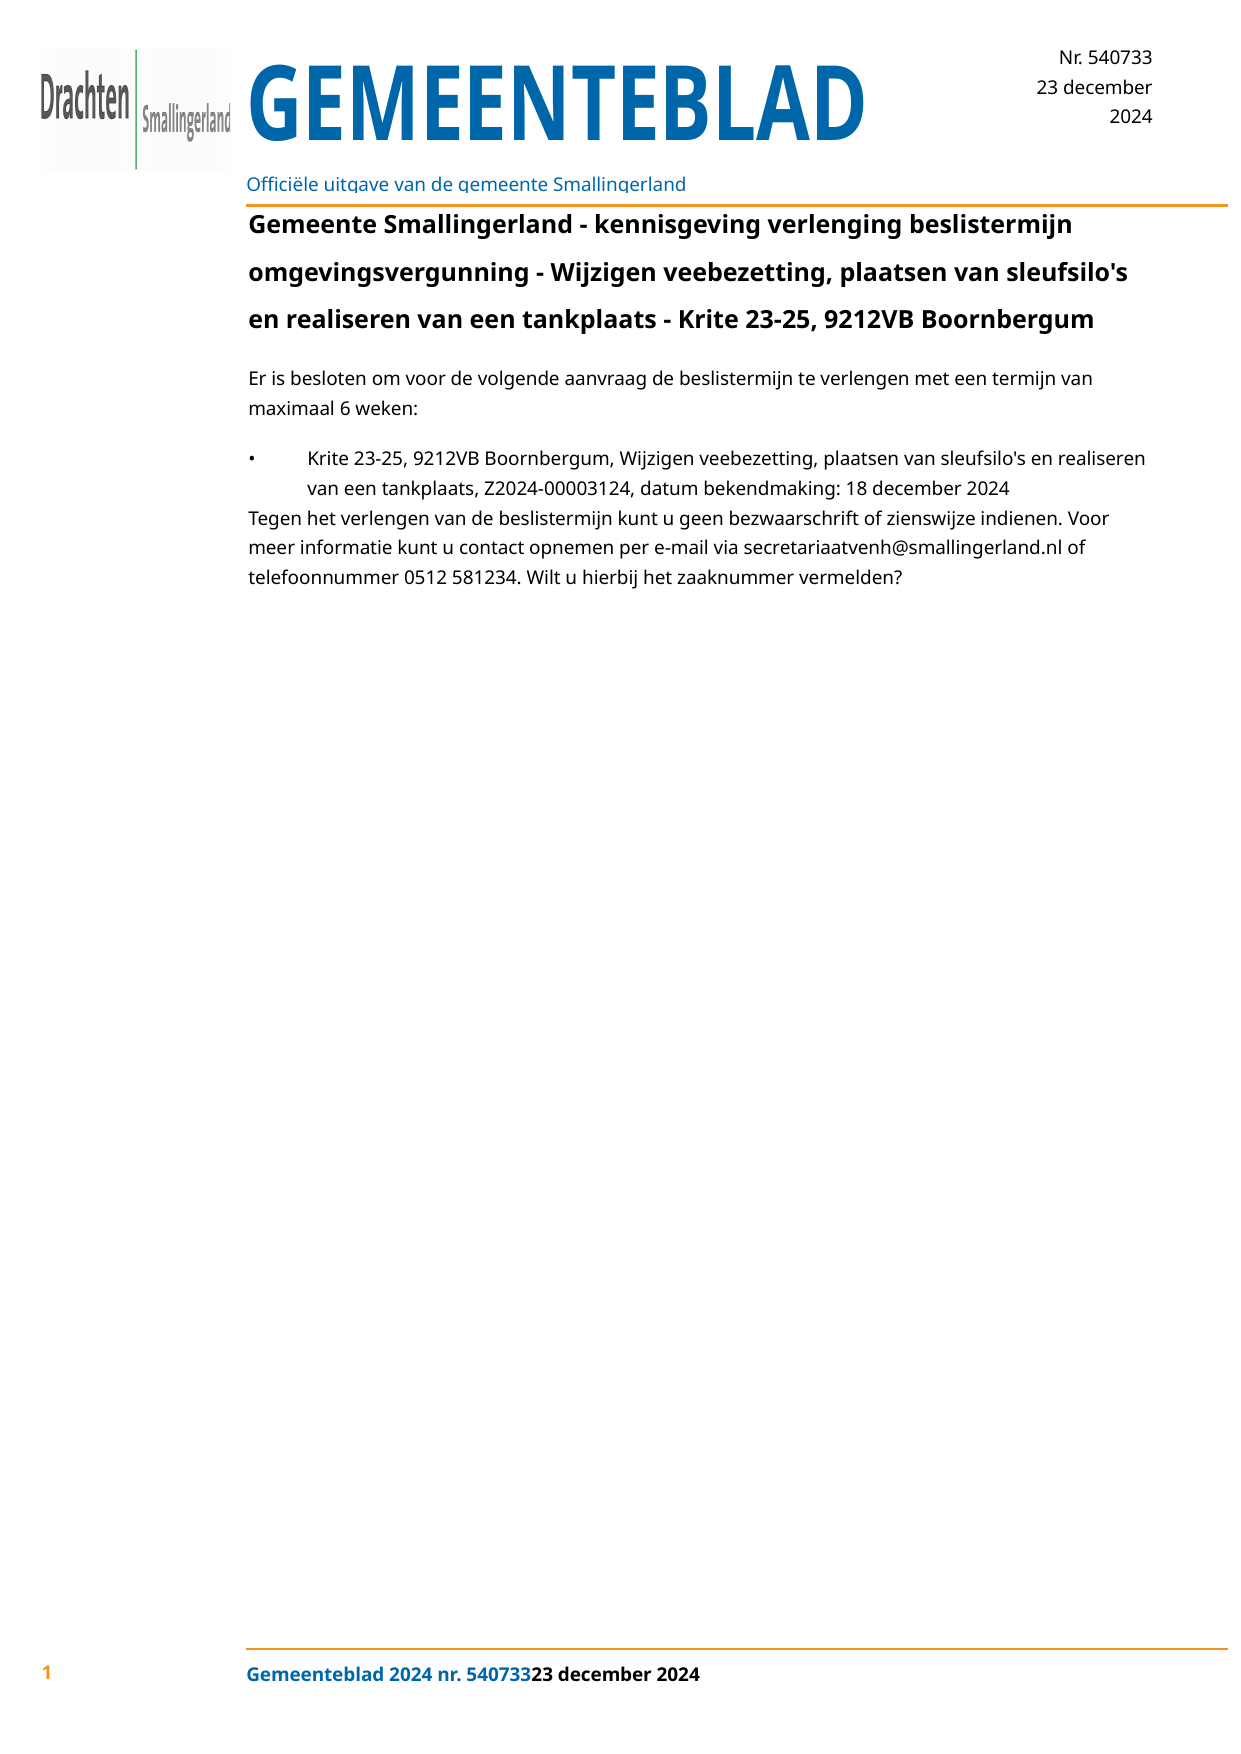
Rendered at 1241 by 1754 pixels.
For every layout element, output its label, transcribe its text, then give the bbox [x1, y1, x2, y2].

text Gemeente Smallingerland - kennisgeving verlenging beslistermijn omgevingsvergunning - Wijzigen veebezetting, plaatsen van sleufsilo's en realiseren van een tankplaats - Krite 23-25, 9212VB Boornbergum [248, 207, 1152, 336]
text Tegen het verlengen van de beslistermijn kunt u geen bezwaarschrift of zienswijze indienen. Voor meer informatie kunt u contact opnemen per e-mail via secretariaatvenh@smallingerland.nl of telefoonnummer 0512 581234. Wilt u hierbij het zaaknummer vermelden? [248, 505, 1152, 589]
text Er is besloten om voor de volgende aanvraag de beslistermijn te verlengen met een termijn van maximaal 6 weken: [248, 366, 1152, 421]
list Krite 23-25, 9212VB Boornbergum, Wijzigen veebezetting, plaatsen van sleufsilo's en realiseren van een tankplaats, Z2024-00003124, datum bekendmaking: 18 december 2024 [248, 446, 1152, 501]
picture [41, 47, 231, 172]
